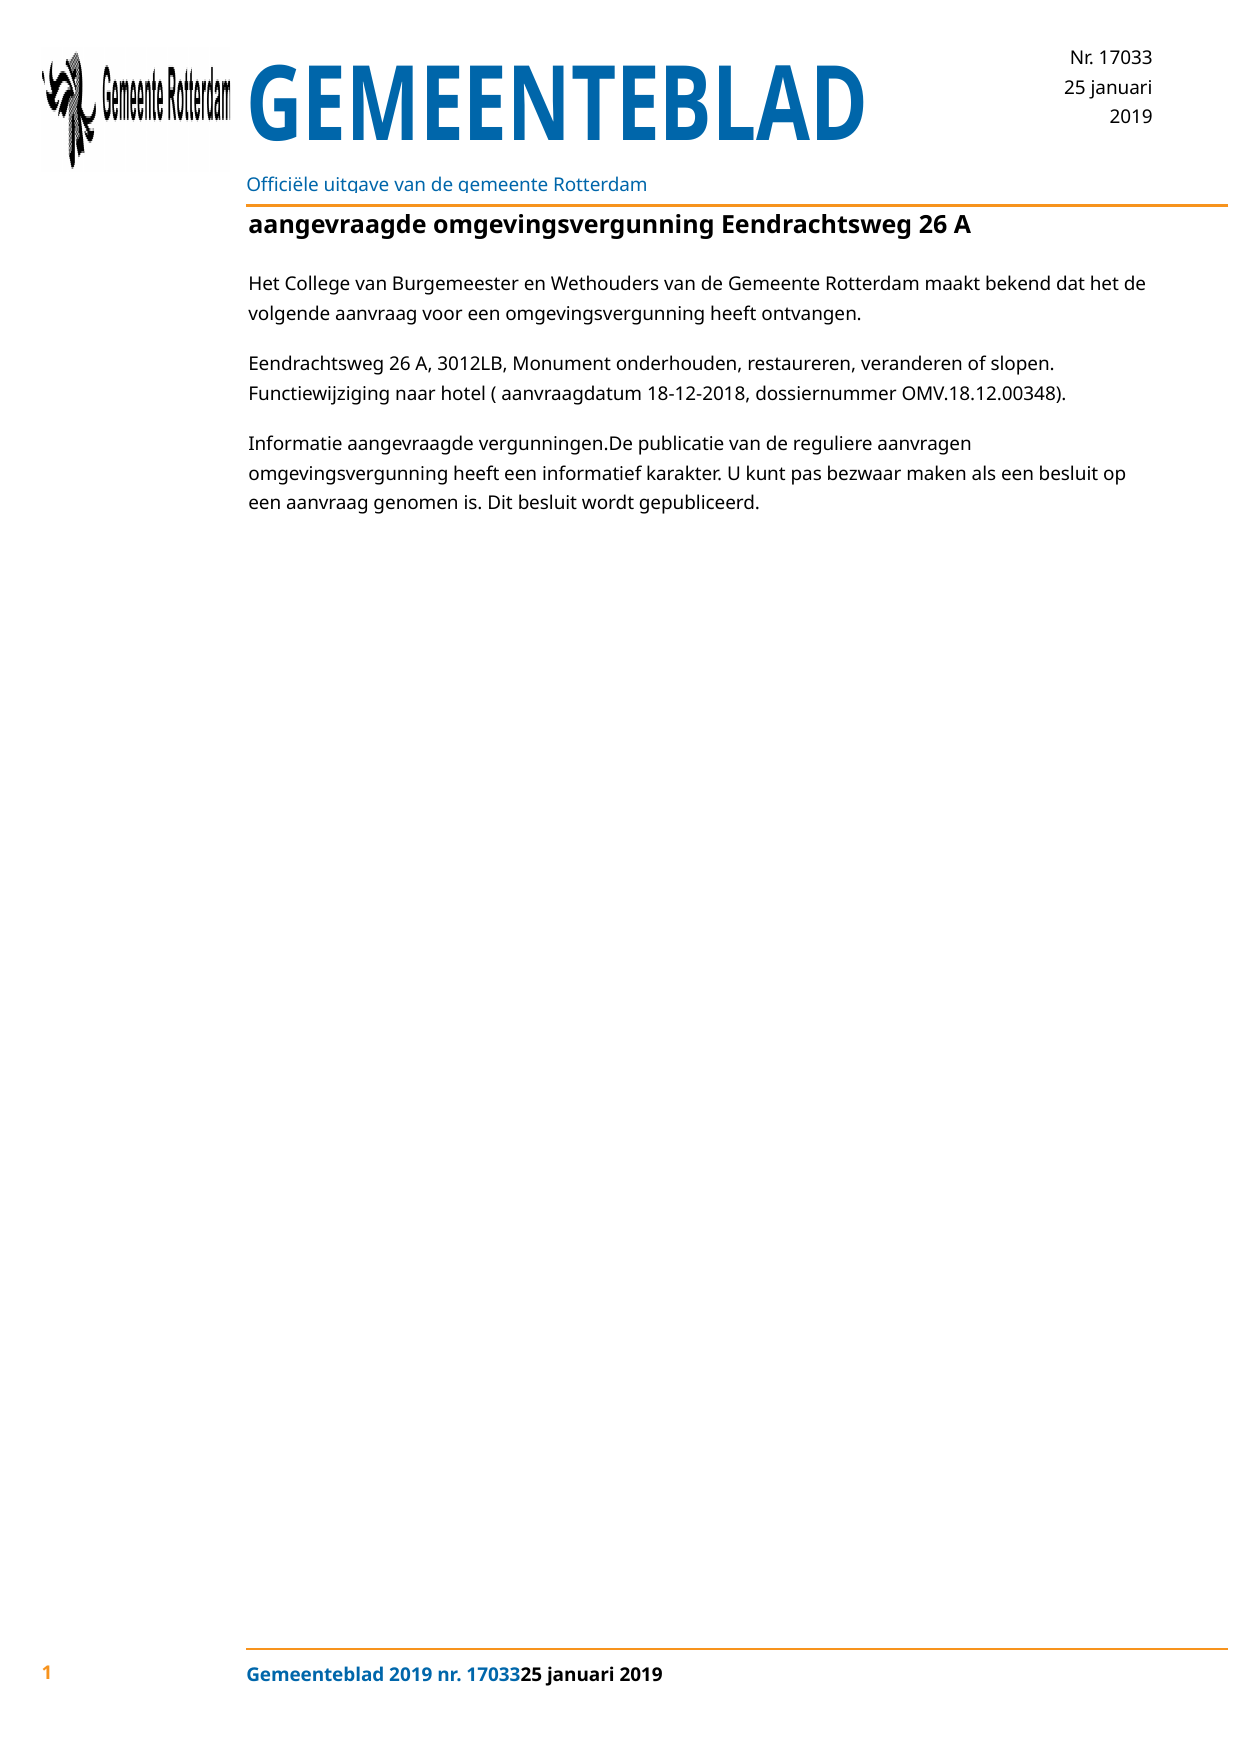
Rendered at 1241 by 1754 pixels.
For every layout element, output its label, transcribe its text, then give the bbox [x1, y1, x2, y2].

text Het College van Burgemeester en Wethouders van de Gemeente Rotterdam maakt bekend dat het de volgende aanvraag voor een omgevingsvergunning heeft ontvangen. [248, 270, 1152, 326]
text Informatie aangevraagde vergunningen.De publicatie van de reguliere aanvragen omgevingsvergunning heeft een informatief karakter. U kunt pas bezwaar maken als een besluit op een aanvraag genomen is. Dit besluit wordt gepubliceerd. [248, 430, 1152, 515]
text Eendrachtsweg 26 A, 3012LB, Monument onderhouden, restaureren, veranderen of slopen. Functiewijziging naar hotel ( aanvraagdatum 18-12-2018, dossiernummer OMV.18.12.00348). [248, 350, 1152, 406]
text aangevraagde omgevingsvergunning Eendrachtsweg 26 A [248, 207, 1152, 241]
picture [41, 47, 231, 172]
